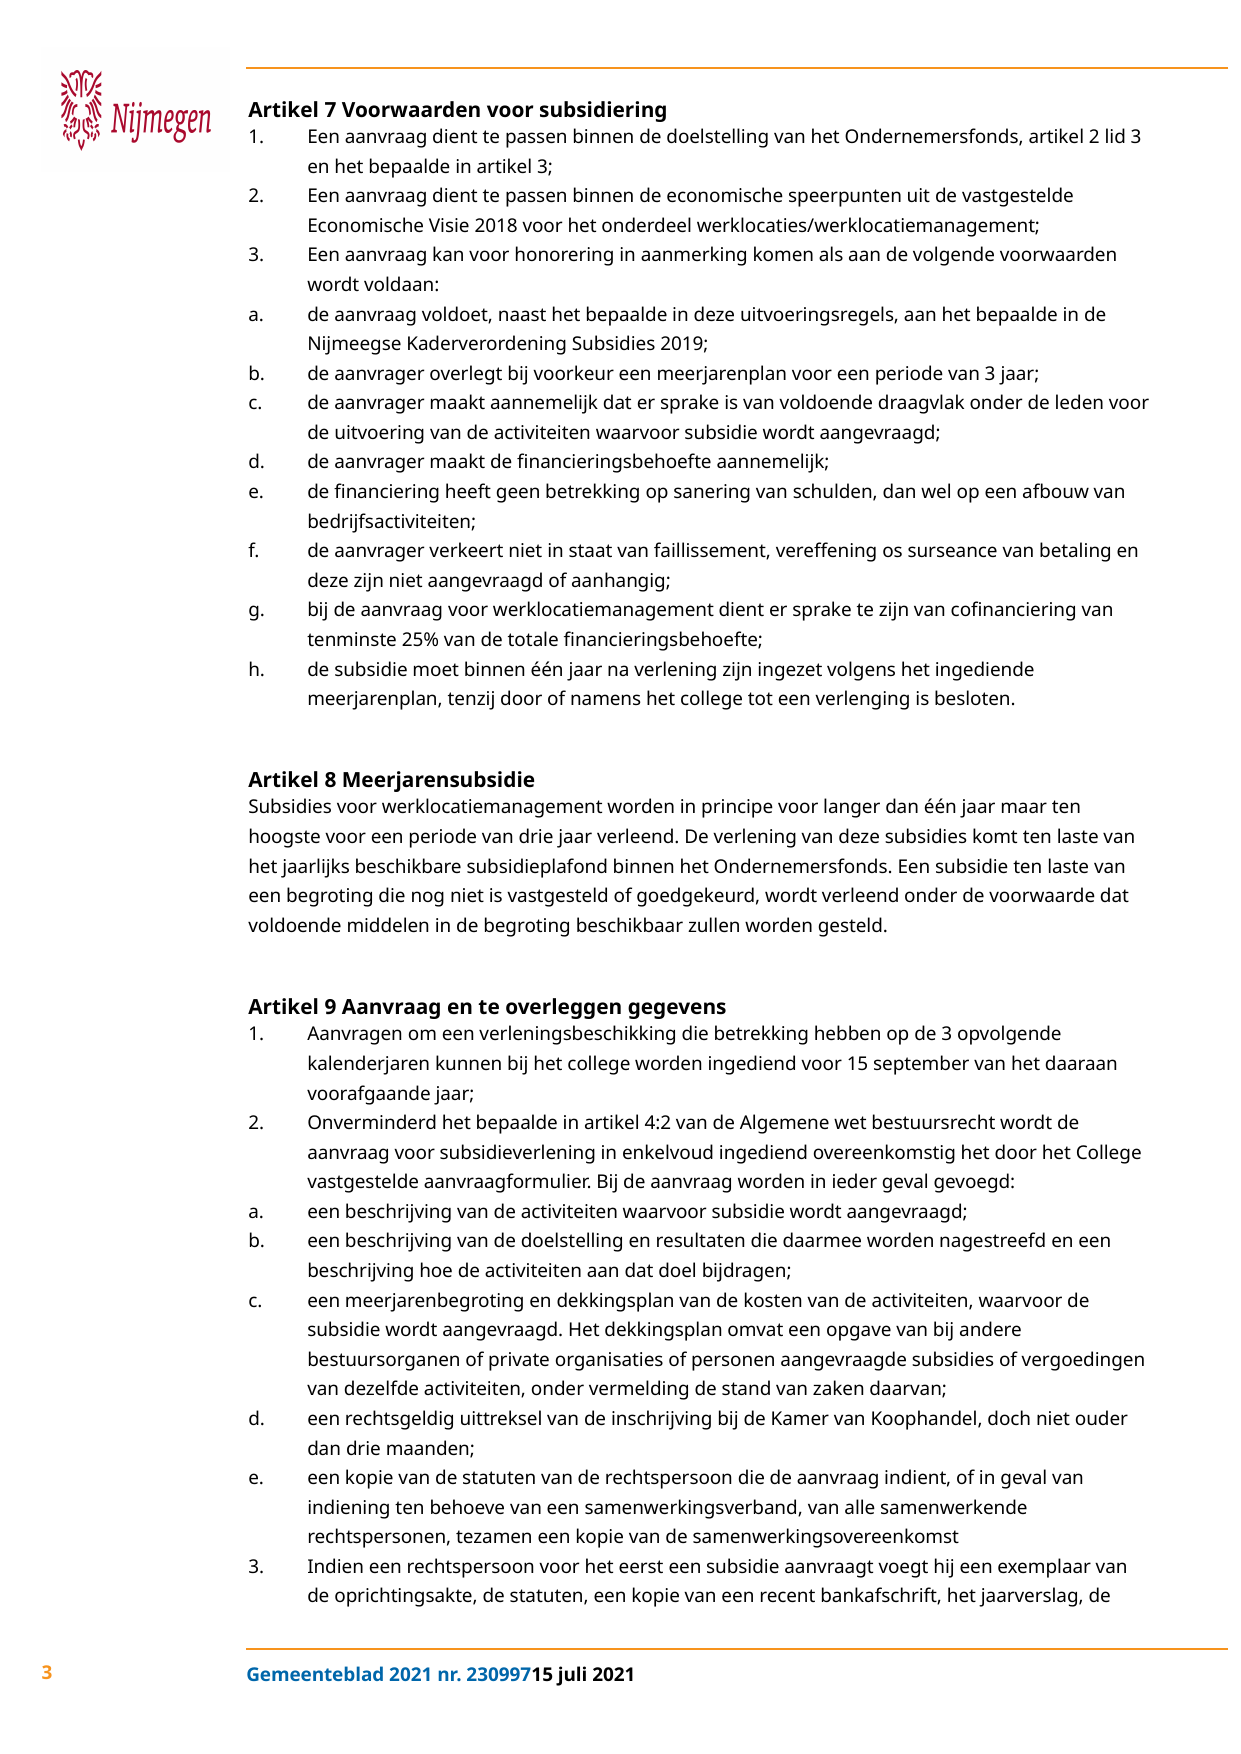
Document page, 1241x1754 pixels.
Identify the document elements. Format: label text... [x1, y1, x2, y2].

list de aanvrager maakt aannemelijk dat er sprake is van voldoende draagvlak onder de leden voor de uitvoering van de activiteiten waarvoor subsidie wordt aangevraagd; [248, 389, 1152, 445]
list de aanvrager maakt de financieringsbehoefte aannemelijk; [248, 449, 1152, 474]
picture [41, 47, 231, 172]
list bij de aanvraag voor werklocatiemanagement dient er sprake te zijn van cofinanciering van tenminste 25% van de totale financieringsbehoefte; [248, 597, 1152, 652]
list een beschrijving van de activiteiten waarvoor subsidie wordt aangevraagd; [248, 1198, 1152, 1224]
list de financiering heeft geen betrekking op sanering van schulden, dan wel op een afbouw van bedrijfsactiviteiten; [248, 478, 1152, 533]
list Aanvragen om een verleningsbeschikking die betrekking hebben op de 3 opvolgende kalenderjaren kunnen bij het college worden ingediend voor 15 september van het daaraan voorafgaande jaar; [248, 1021, 1152, 1105]
list een rechtsgeldig uittreksel van de inschrijving bij de Kamer van Koophandel, doch niet ouder dan drie maanden; [248, 1405, 1152, 1460]
list de aanvrager verkeert niet in staat van faillissement, vereffening os surseance van betaling en deze zijn niet aangevraagd of aanhangig; [248, 537, 1152, 593]
list de aanvraag voldoet, naast het bepaalde in deze uitvoeringsregels, aan het bepaalde in de Nijmeegse Kaderverordening Subsidies 2019; [248, 301, 1152, 356]
text Artikel 9 Aanvraag en te overleggen gegevens [248, 992, 1152, 1021]
list de aanvrager overlegt bij voorkeur een meerjarenplan voor een periode van 3 jaar; [248, 360, 1152, 386]
list een beschrijving van de doelstelling en resultaten die daarmee worden nagestreefd en een beschrijving hoe de activiteiten aan dat doel bijdragen; [248, 1228, 1152, 1283]
text Artikel 7 Voorwaarden voor subsidiering [248, 95, 1152, 123]
list een kopie van de statuten van de rechtspersoon die de aanvraag indient, of in geval van indiening ten behoeve van een samenwerkingsverband, van alle samenwerkende rechtspersonen, tezamen een kopie van de samenwerkingsovereenkomst [248, 1464, 1152, 1549]
text Artikel 8 Meerjarensubsidie [248, 765, 1152, 794]
list een meerjarenbegroting en dekkingsplan van de kosten van de activiteiten, waarvoor de subsidie wordt aangevraagd. Het dekkingsplan omvat een opgave van bij andere bestuursorganen of private organisaties of personen aangevraagde subsidies of vergoedingen van dezelfde activiteiten, onder vermelding de stand van zaken daarvan; [248, 1287, 1152, 1401]
list Een aanvraag dient te passen binnen de doelstelling van het Ondernemersfonds, artikel 2 lid 3 en het bepaalde in artikel 3; [248, 123, 1152, 178]
list Een aanvraag kan voor honorering in aanmerking komen als aan de volgende voorwaarden wordt voldaan: [248, 242, 1152, 297]
list de subsidie moet binnen één jaar na verlening zijn ingezet volgens het ingediende meerjarenplan, tenzij door of namens het college tot een verlenging is besloten. [248, 656, 1152, 711]
list Indien een rechtspersoon voor het eerst een subsidie aanvraagt voegt hij een exemplaar van de oprichtingsakte, de statuten, een kopie van een recent bankafschrift, het jaarverslag, de [248, 1553, 1152, 1608]
text Subsidies voor werklocatiemanagement worden in principe voor langer dan één jaar maar ten hoogste voor een periode van drie jaar verleend. De verlening van deze subsidies komt ten laste van het jaarlijks beschikbare subsidieplafond binnen het Ondernemersfonds. Een subsidie ten laste van een begroting die nog niet is vastgesteld of goedgekeurd, wordt verleend onder de voorwaarde dat voldoende middelen in de begroting beschikbaar zullen worden gesteld. [248, 794, 1152, 938]
list Een aanvraag dient te passen binnen de economische speerpunten uit de vastgestelde Economische Visie 2018 voor het onderdeel werklocaties/werklocatiemanagement; [248, 182, 1152, 238]
list Onverminderd het bepaalde in artikel 4:2 van de Algemene wet bestuursrecht wordt de aanvraag voor subsidieverlening in enkelvoud ingediend overeenkomstig het door het College vastgestelde aanvraagformulier. Bij de aanvraag worden in ieder geval gevoegd: [248, 1109, 1152, 1194]
